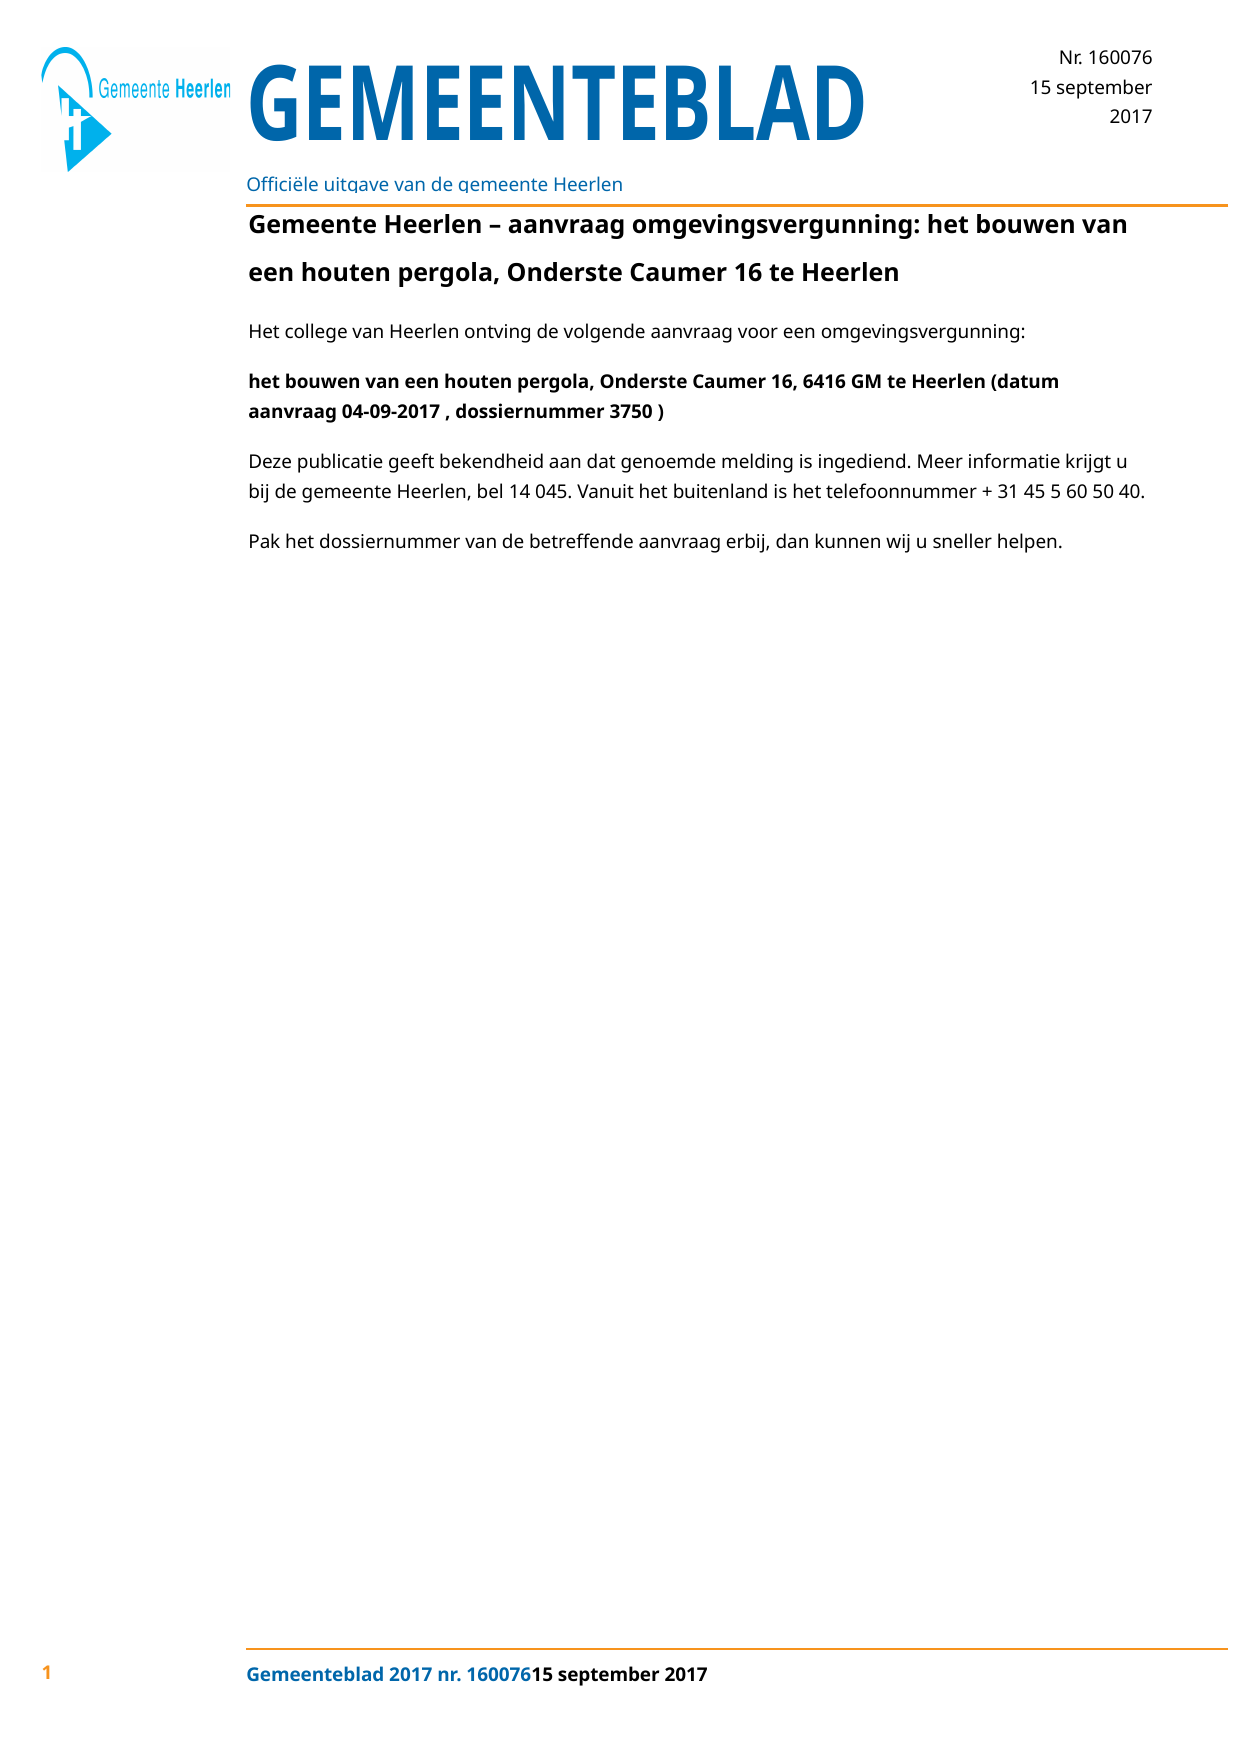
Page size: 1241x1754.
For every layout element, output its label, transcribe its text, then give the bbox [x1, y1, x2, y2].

text Pak het dossiernummer van de betreffende aanvraag erbij, dan kunnen wij u sneller helpen. [248, 528, 1152, 554]
picture [41, 47, 231, 172]
text Gemeente Heerlen – aanvraag omgevingsvergunning: het bouwen van een houten pergola, Onderste Caumer 16 te Heerlen [248, 207, 1152, 288]
text het bouwen van een houten pergola, Onderste Caumer 16, 6416 GM te Heerlen (datum aanvraag 04-09-2017 , dossiernummer 3750 ) [248, 368, 1152, 424]
text Deze publicatie geeft bekendheid aan dat genoemde melding is ingediend. Meer informatie krijgt u bij de gemeente Heerlen, bel 14 045. Vanuit het buitenland is het telefoonnummer + 31 45 5 60 50 40. [248, 448, 1152, 504]
picture [41, 47, 58, 70]
text Het college van Heerlen ontving de volgende aanvraag voor een omgevingsvergunning: [248, 318, 1152, 344]
